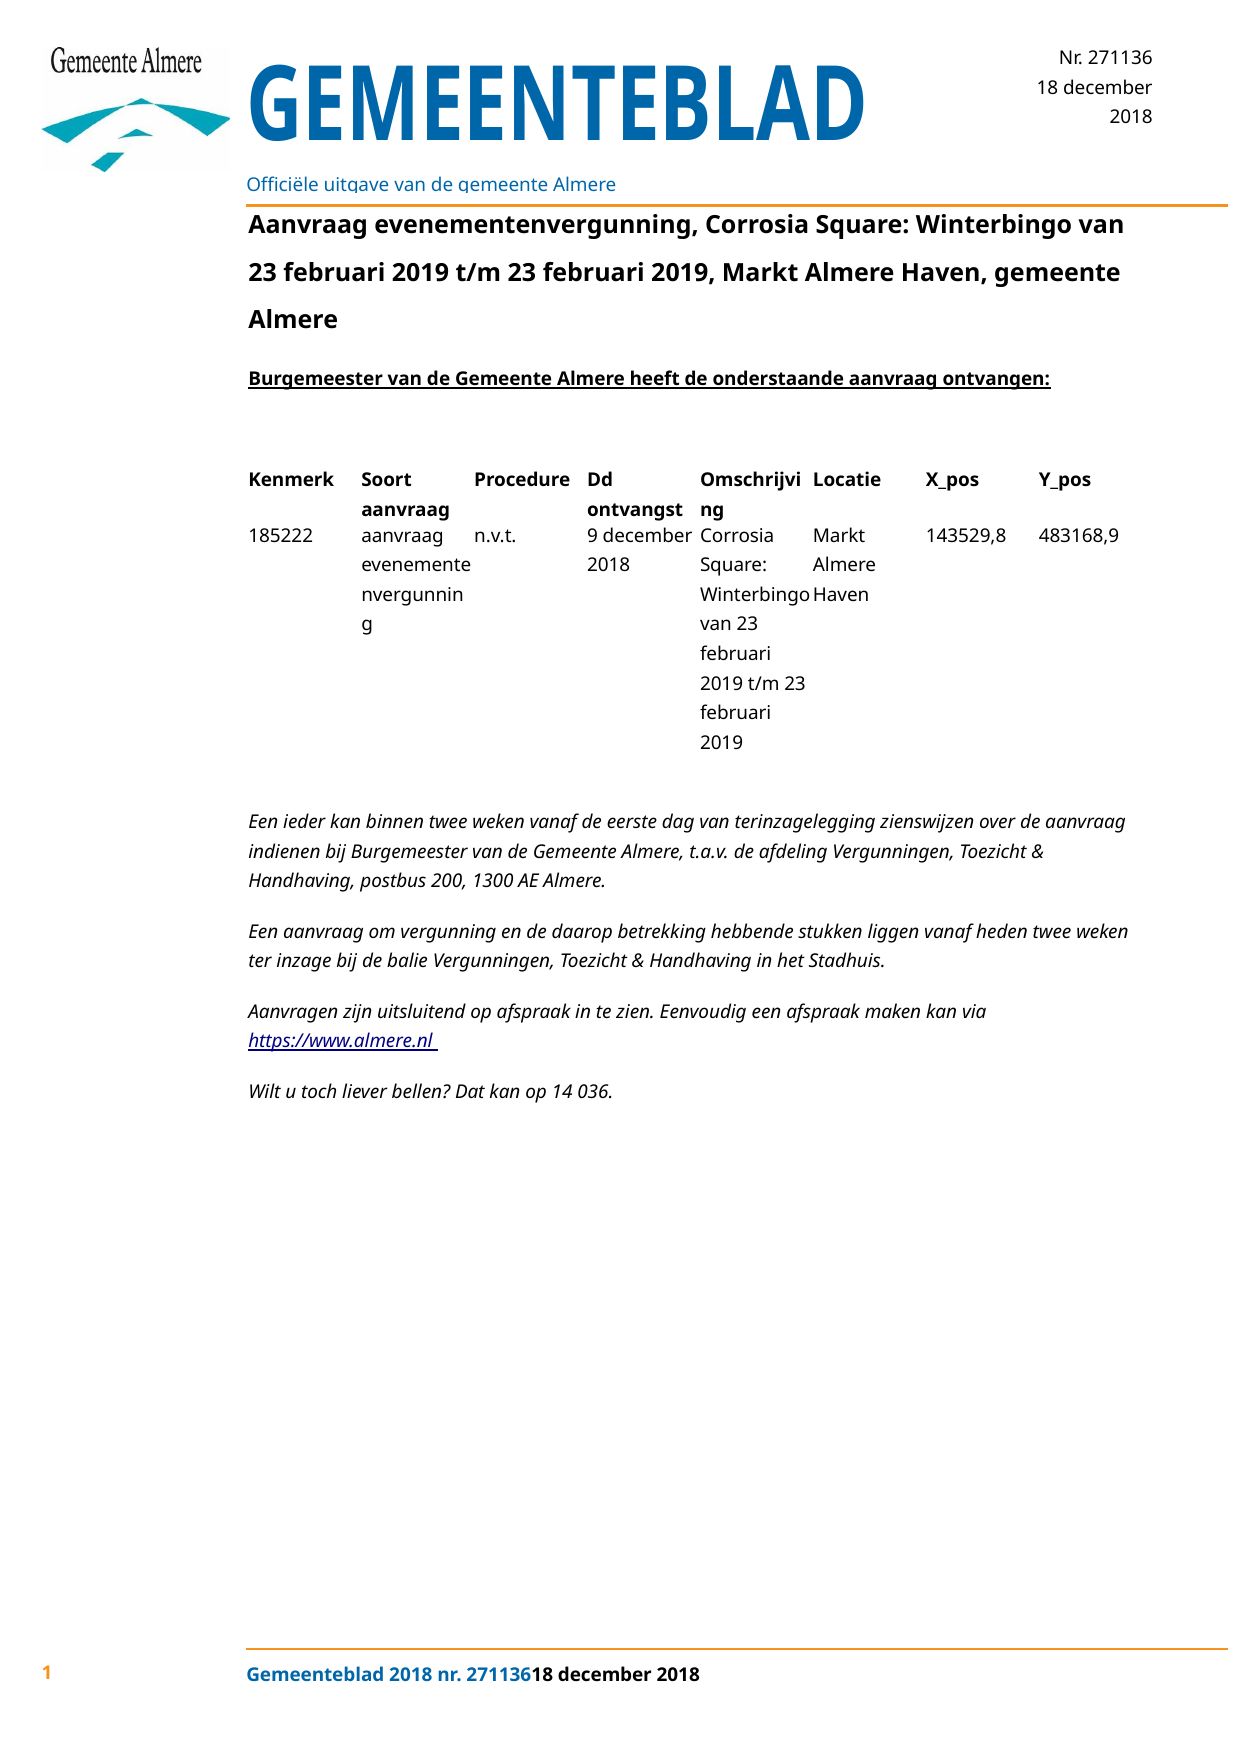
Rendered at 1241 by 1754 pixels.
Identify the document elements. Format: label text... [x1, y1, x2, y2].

table_header X_pos [926, 466, 1038, 522]
table_header Kenmerk [248, 466, 361, 522]
text Aanvragen zijn uitsluitend op afspraak in te zien. Eenvoudig een afspraak maken kan via https://www.almere.nl [248, 998, 1152, 1053]
table_cell n.v.t. [474, 522, 587, 754]
text Aanvraag evenementenvergunning, Corrosia Square: Winterbingo van 23 februari 2019 t/m 23 februari 2019, Markt Almere Haven, gemeente Almere [248, 207, 1152, 336]
table_cell 483168,9 [1039, 522, 1152, 754]
table_header Omschrijving [700, 466, 813, 522]
text Een aanvraag om vergunning en de daarop betrekking hebbende stukken liggen vanaf heden twee weken ter inzage bij de balie Vergunningen, Toezicht & Handhaving in het Stadhuis. [248, 918, 1152, 973]
table_header Procedure [474, 466, 587, 522]
table_header Y_pos [1039, 466, 1152, 522]
text Wilt u toch liever bellen? Dat kan op 14 036. [248, 1078, 1152, 1103]
table_cell 185222 [248, 522, 361, 754]
table_cell Corrosia Square: Winterbingo van 23 februari 2019 t/m 23 februari 2019 [700, 522, 813, 754]
table_cell 9 december 2018 [587, 522, 700, 754]
table_header Dd ontvangst [587, 466, 700, 522]
text Burgemeester van de Gemeente Almere heeft de onderstaande aanvraag ontvangen: [248, 366, 1152, 391]
table_cell 143529,8 [926, 522, 1038, 754]
table_header Soort aanvraag [361, 466, 474, 522]
table_header Locatie [813, 466, 926, 522]
table_cell Markt Almere Haven [813, 522, 926, 754]
table_cell aanvraag evenementenvergunning [361, 522, 474, 754]
text Een ieder kan binnen twee weken vanaf de eerste dag van terinzagelegging zienswijzen over de aanvraag indienen bij Burgemeester van de Gemeente Almere, t.a.v. de afdeling Vergunningen, Toezicht & Handhaving, postbus 200, 1300 AE Almere. [248, 808, 1152, 893]
picture [41, 47, 231, 172]
